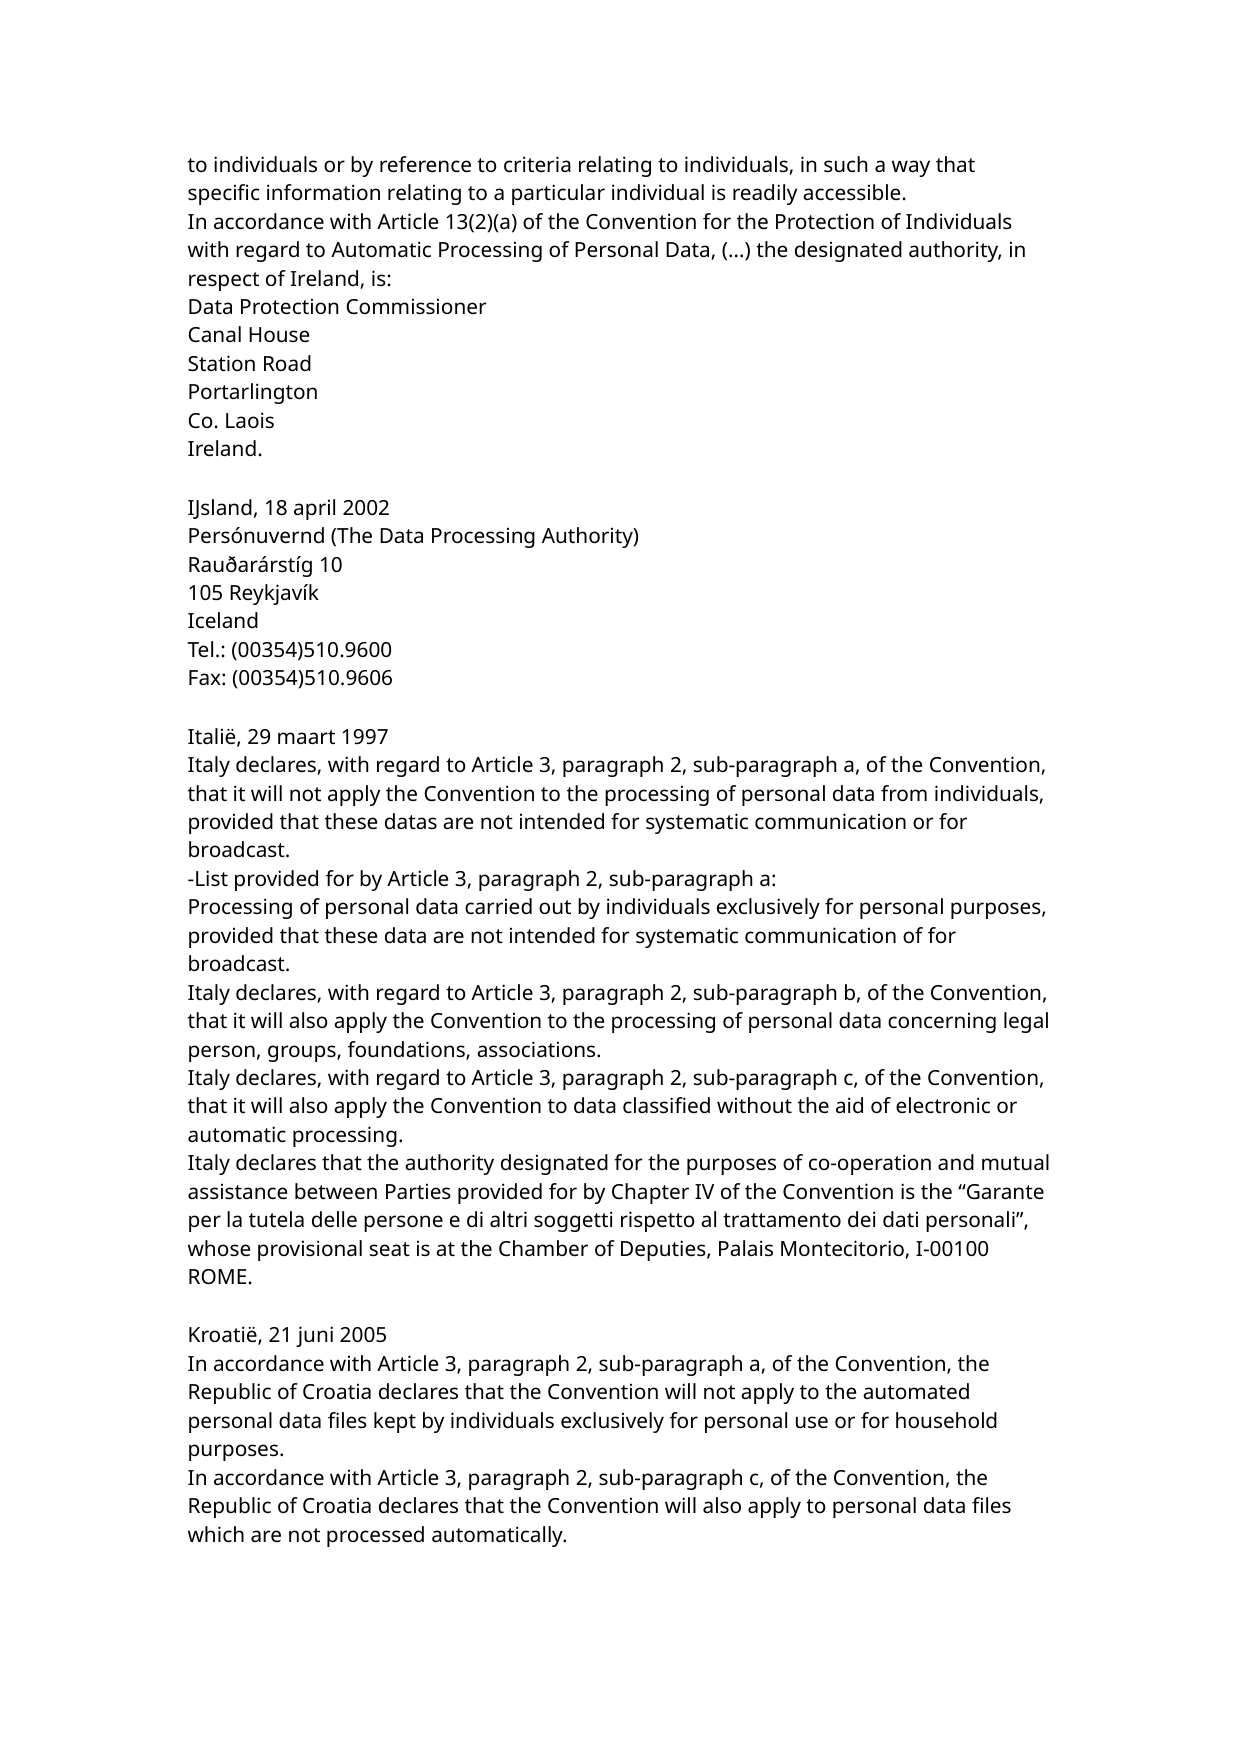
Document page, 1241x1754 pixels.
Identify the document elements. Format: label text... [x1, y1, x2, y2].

text Processing of personal data carried out by individuals exclusively for personal purposes, provided that these data are not intended for systematic communication of for broadcast. [187, 892, 1053, 978]
text Italy declares that the authority designated for the purposes of co-operation and mutual assistance between Parties provided for by Chapter IV of the Convention is the “Garante per la tutela delle persone e di altri soggetti rispetto al trattamento dei dati personali”, whose provisional seat is at the Chamber of Deputies, Palais Montecitorio, I-00100 ROME. [187, 1148, 1053, 1291]
text Italië, 29 maart 1997 [187, 722, 1053, 750]
text Italy declares, with regard to Article 3, paragraph 2, sub-paragraph b, of the Convention, that it will also apply the Convention to the processing of personal data concerning legal person, groups, foundations, associations. [187, 978, 1053, 1063]
text Tel.: (00354)510.9600 [187, 635, 1053, 663]
text Fax: (00354)510.9606 [187, 663, 1053, 692]
text Station Road [187, 349, 1053, 377]
text In accordance with Article 13(2)(a) of the Convention for the Protection of Individuals with regard to Automatic Processing of Personal Data, (…) the designated authority, in respect of Ireland, is: [187, 207, 1053, 292]
text 105 Reykjavík [187, 578, 1053, 607]
text Italy declares, with regard to Article 3, paragraph 2, sub-paragraph a, of the Convention, that it will not apply the Convention to the processing of personal data from individuals, provided that these datas are not intended for systematic communication or for broadcast. [187, 750, 1053, 864]
text In accordance with Article 3, paragraph 2, sub-paragraph c, of the Convention, the Republic of Croatia declares that the Convention will also apply to personal data files which are not processed automatically. [187, 1463, 1053, 1548]
text Ireland. [187, 434, 1053, 463]
text Data Protection Commissioner [187, 292, 1053, 321]
text Iceland [187, 607, 1053, 635]
text Canal House [187, 321, 1053, 349]
text Rauðarárstíg 10 [187, 550, 1053, 578]
text Kroatië, 21 juni 2005 [187, 1321, 1053, 1349]
text IJsland, 18 april 2002 [187, 493, 1053, 521]
text Co. Laois [187, 406, 1053, 434]
text to individuals or by reference to criteria relating to individuals, in such a way that specific information relating to a particular individual is readily accessible. [187, 150, 1053, 207]
text Persónuvernd (The Data Processing Authority) [187, 521, 1053, 550]
text Portarlington [187, 377, 1053, 406]
text Italy declares, with regard to Article 3, paragraph 2, sub-paragraph c, of the Convention, that it will also apply the Convention to data classified without the aid of electronic or automatic processing. [187, 1063, 1053, 1148]
text -List provided for by Article 3, paragraph 2, sub-paragraph a: [187, 864, 1053, 892]
text In accordance with Article 3, paragraph 2, sub-paragraph a, of the Convention, the Republic of Croatia declares that the Convention will not apply to the automated personal data files kept by individuals exclusively for personal use or for household purposes. [187, 1349, 1053, 1463]
